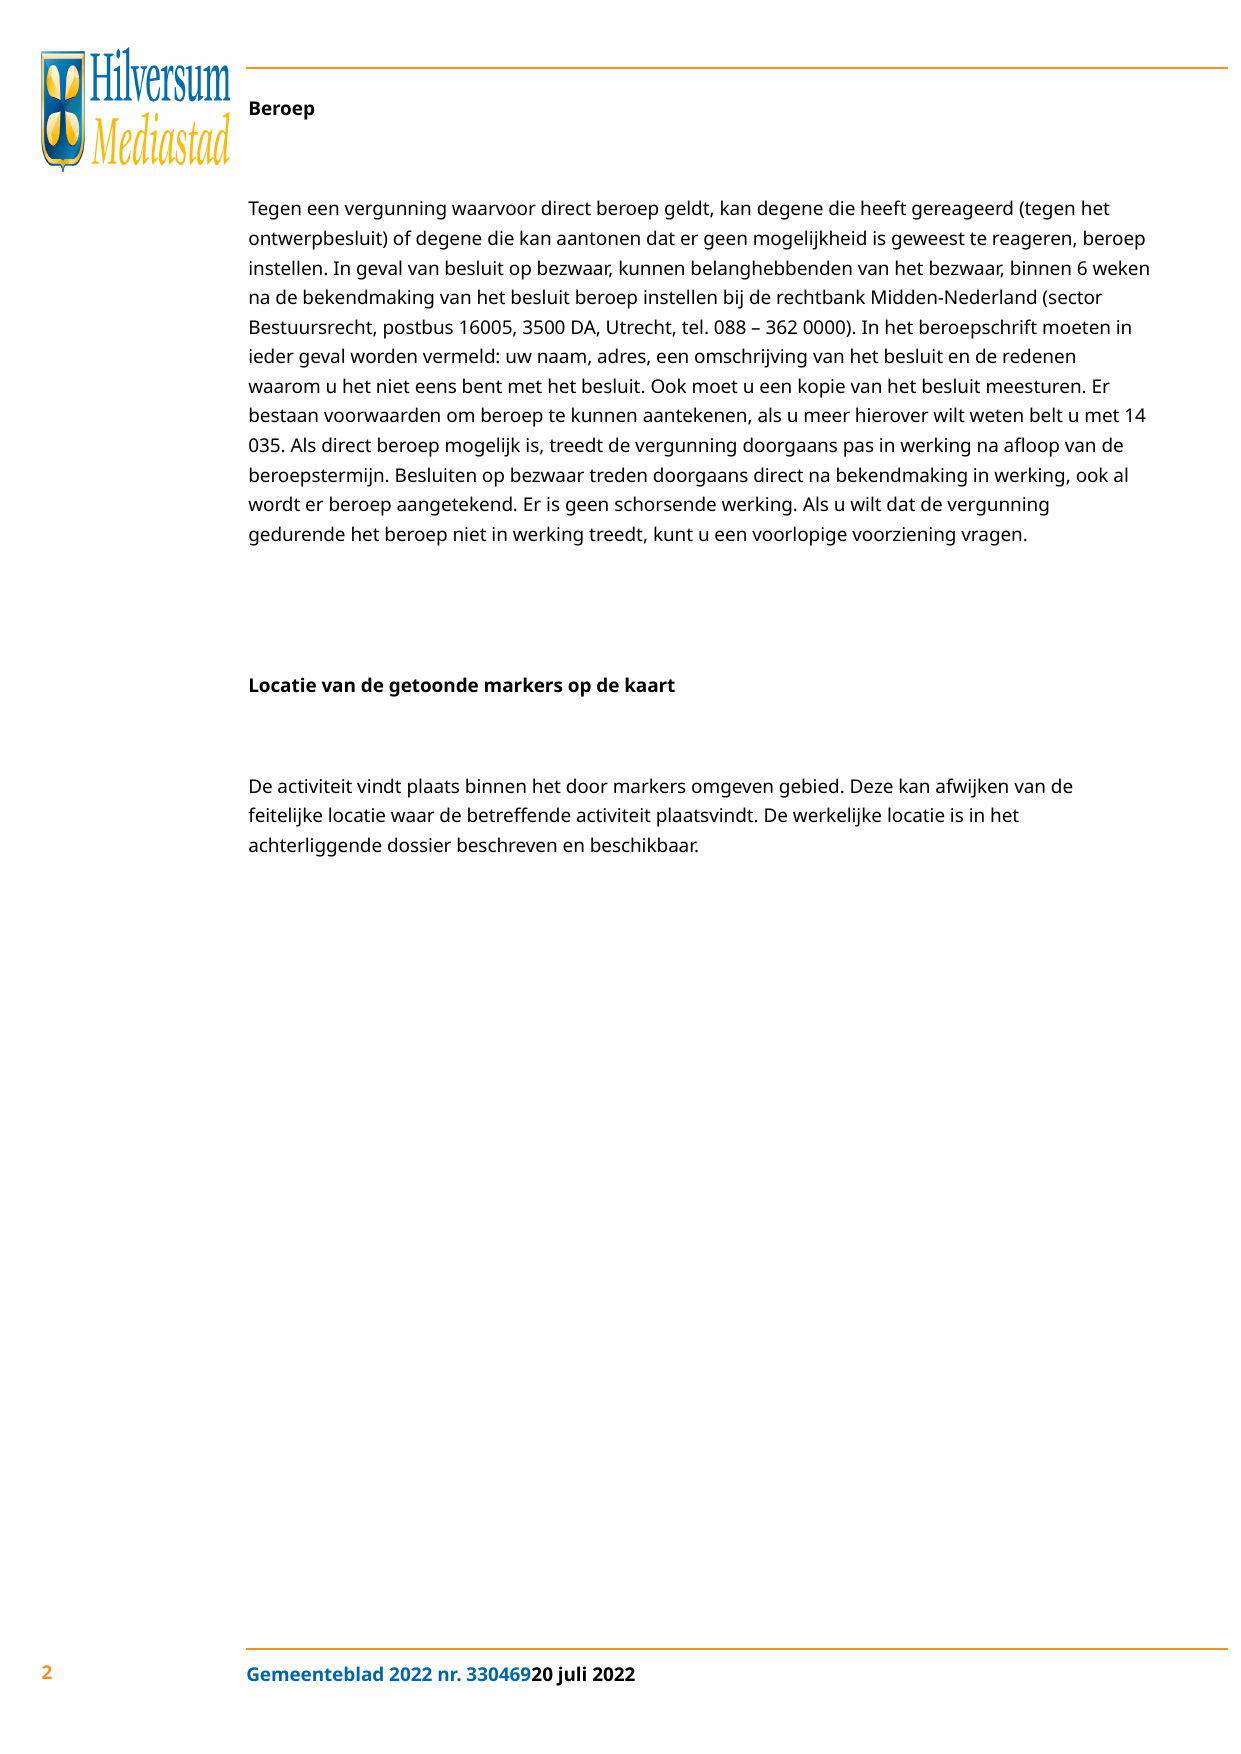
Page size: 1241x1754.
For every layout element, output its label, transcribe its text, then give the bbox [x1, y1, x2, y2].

picture [41, 47, 231, 172]
text De activiteit vindt plaats binnen het door markers omgeven gebied. Deze kan afwijken van de feitelijke locatie waar de betreffende activiteit plaatsvindt. De werkelijke locatie is in het achterliggende dossier beschreven en beschikbaar. [248, 773, 1152, 858]
text Beroep [248, 95, 1152, 121]
text Tegen een vergunning waarvoor direct beroep geldt, kan degene die heeft gereageerd (tegen het ontwerpbesluit) of degene die kan aantonen dat er geen mogelijkheid is geweest te reageren, beroep instellen. In geval van besluit op bezwaar, kunnen belanghebbenden van het bezwaar, binnen 6 weken na de bekendmaking van het besluit beroep instellen bij de rechtbank Midden-Nederland (sector Bestuursrecht, postbus 16005, 3500 DA, Utrecht, tel. 088 – 362 0000). In het beroepschrift moeten in ieder geval worden vermeld: uw naam, adres, een omschrijving van het besluit en de redenen waarom u het niet eens bent met het besluit. Ook moet u een kopie van het besluit meesturen. Er bestaan voorwaarden om beroep te kunnen aantekenen, als u meer hierover wilt weten belt u met 14 035. Als direct beroep mogelijk is, treedt de vergunning doorgaans pas in werking na afloop van de beroepstermijn. Besluiten op bezwaar treden doorgaans direct na bekendmaking in werking, ook al wordt er beroep aangetekend. Er is geen schorsende werking. Als u wilt dat de vergunning gedurende het beroep niet in werking treedt, kunt u een voorlopige voorziening vragen. [248, 196, 1152, 547]
text Locatie van de getoonde markers op de kaart [248, 672, 1152, 698]
